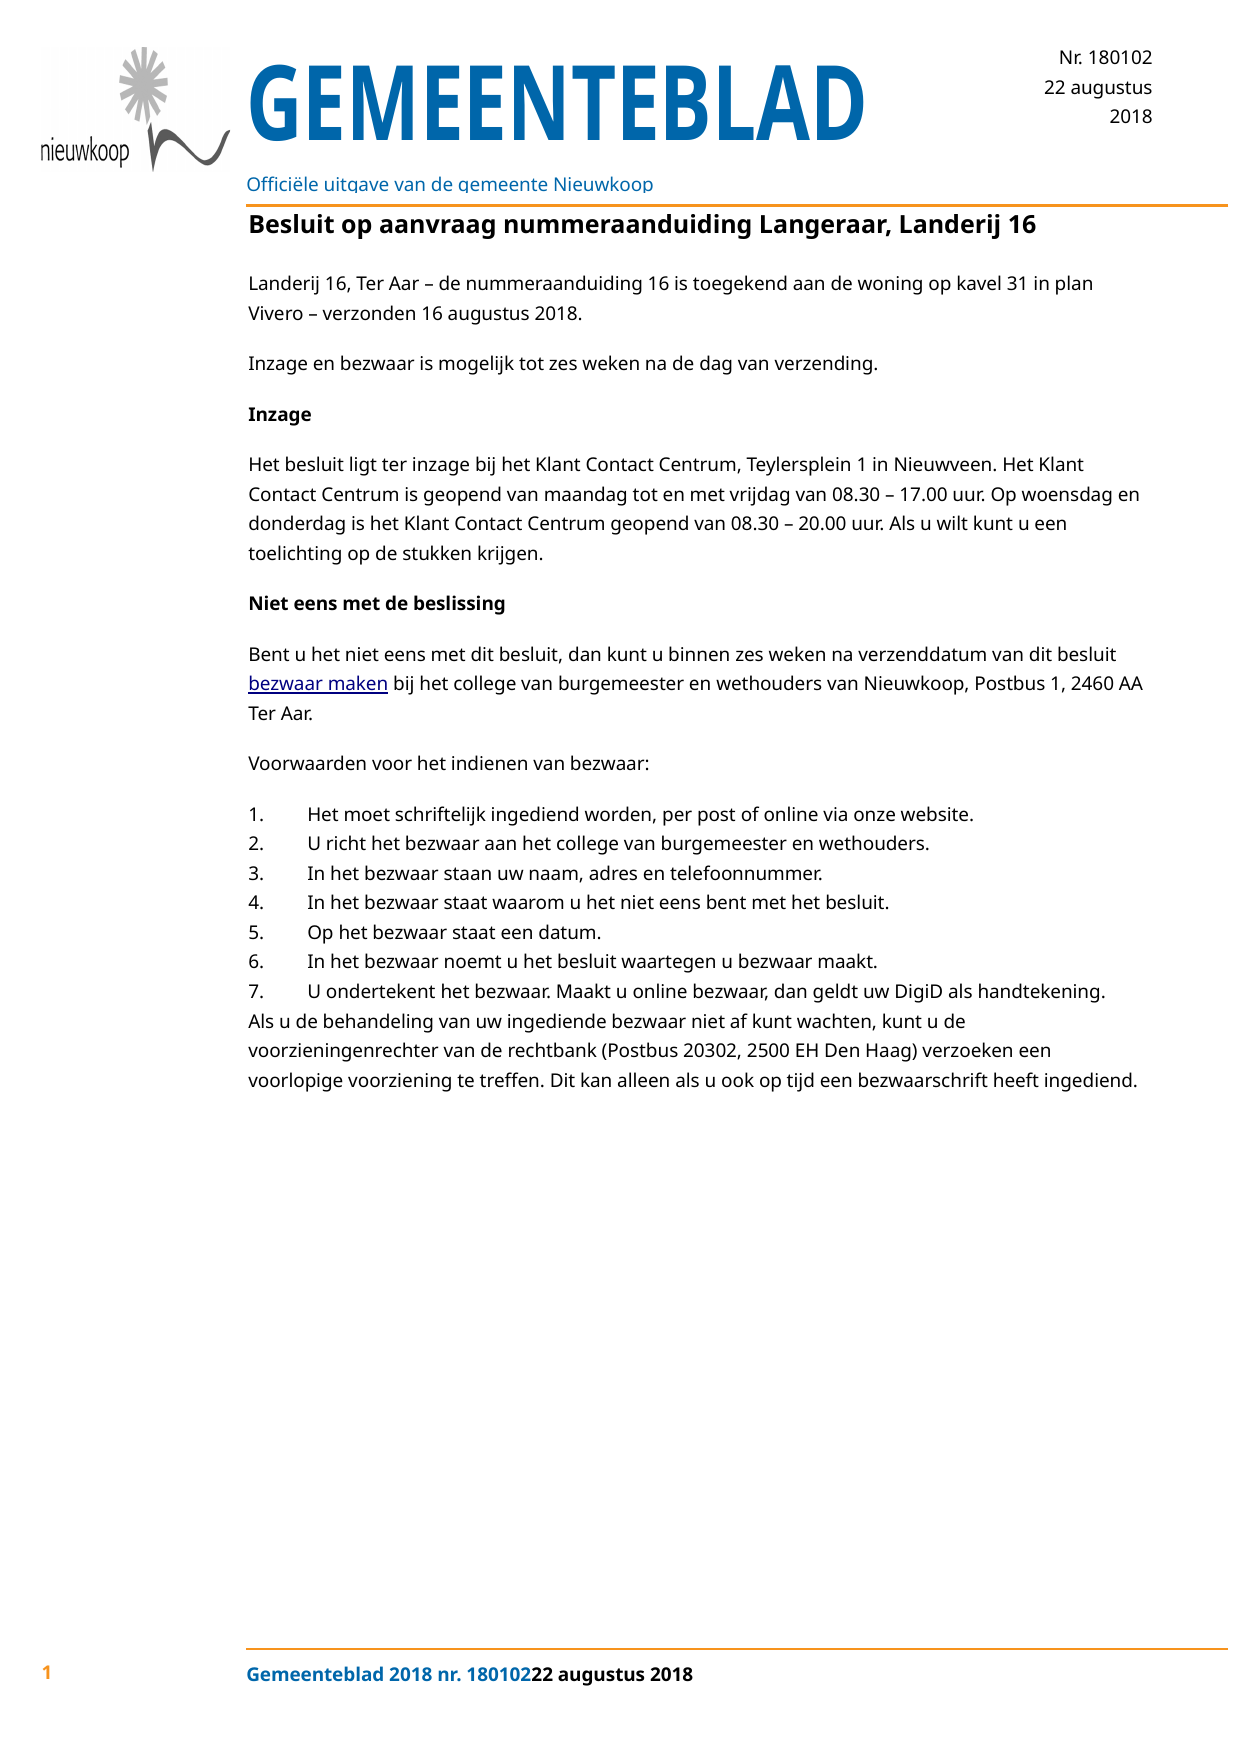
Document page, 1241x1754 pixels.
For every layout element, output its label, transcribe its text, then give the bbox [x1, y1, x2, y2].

list In het bezwaar staan uw naam, adres en telefoonnummer. [248, 860, 1152, 886]
picture [41, 47, 231, 172]
list In het bezwaar noemt u het besluit waartegen u bezwaar maakt. [248, 949, 1152, 974]
list Het moet schriftelijk ingediend worden, per post of online via onze website. [248, 801, 1152, 826]
text Voorwaarden voor het indienen van bezwaar: [248, 750, 1152, 776]
text Bent u het niet eens met dit besluit, dan kunt u binnen zes weken na verzenddatum van dit besluit bezwaar maken bij het college van burgemeester en wethouders van Nieuwkoop, Postbus 1, 2460 AA Ter Aar. [248, 641, 1152, 726]
list Op het bezwaar staat een datum. [248, 919, 1152, 945]
text Inzage en bezwaar is mogelijk tot zes weken na de dag van verzending. [248, 350, 1152, 376]
list U richt het bezwaar aan het college van burgemeester en wethouders. [248, 830, 1152, 856]
text Het besluit ligt ter inzage bij het Klant Contact Centrum, Teylersplein 1 in Nieuwveen. Het Klant Contact Centrum is geopend van maandag tot en met vrijdag van 08.30 – 17.00 uur. Op woensdag en donderdag is het Klant Contact Centrum geopend van 08.30 – 20.00 uur. Als u wilt kunt u een toelichting op de stukken krijgen. [248, 451, 1152, 566]
list U ondertekent het bezwaar. Maakt u online bezwaar, dan geldt uw DigiD als handtekening. [248, 978, 1152, 1004]
text Landerij 16, Ter Aar – de nummeraanduiding 16 is toegekend aan de woning op kavel 31 in plan Vivero – verzonden 16 augustus 2018. [248, 270, 1152, 326]
text Inzage [248, 401, 1152, 426]
text Besluit op aanvraag nummeraanduiding Langeraar, Landerij 16 [248, 207, 1152, 241]
text Niet eens met de beslissing [248, 590, 1152, 616]
text Als u de behandeling van uw ingediende bezwaar niet af kunt wachten, kunt u de voorzieningenrechter van de rechtbank (Postbus 20302, 2500 EH Den Haag) verzoeken een voorlopige voorziening te treffen. Dit kan alleen als u ook op tijd een bezwaarschrift heeft ingediend. [248, 1008, 1152, 1093]
list In het bezwaar staat waarom u het niet eens bent met het besluit. [248, 889, 1152, 915]
